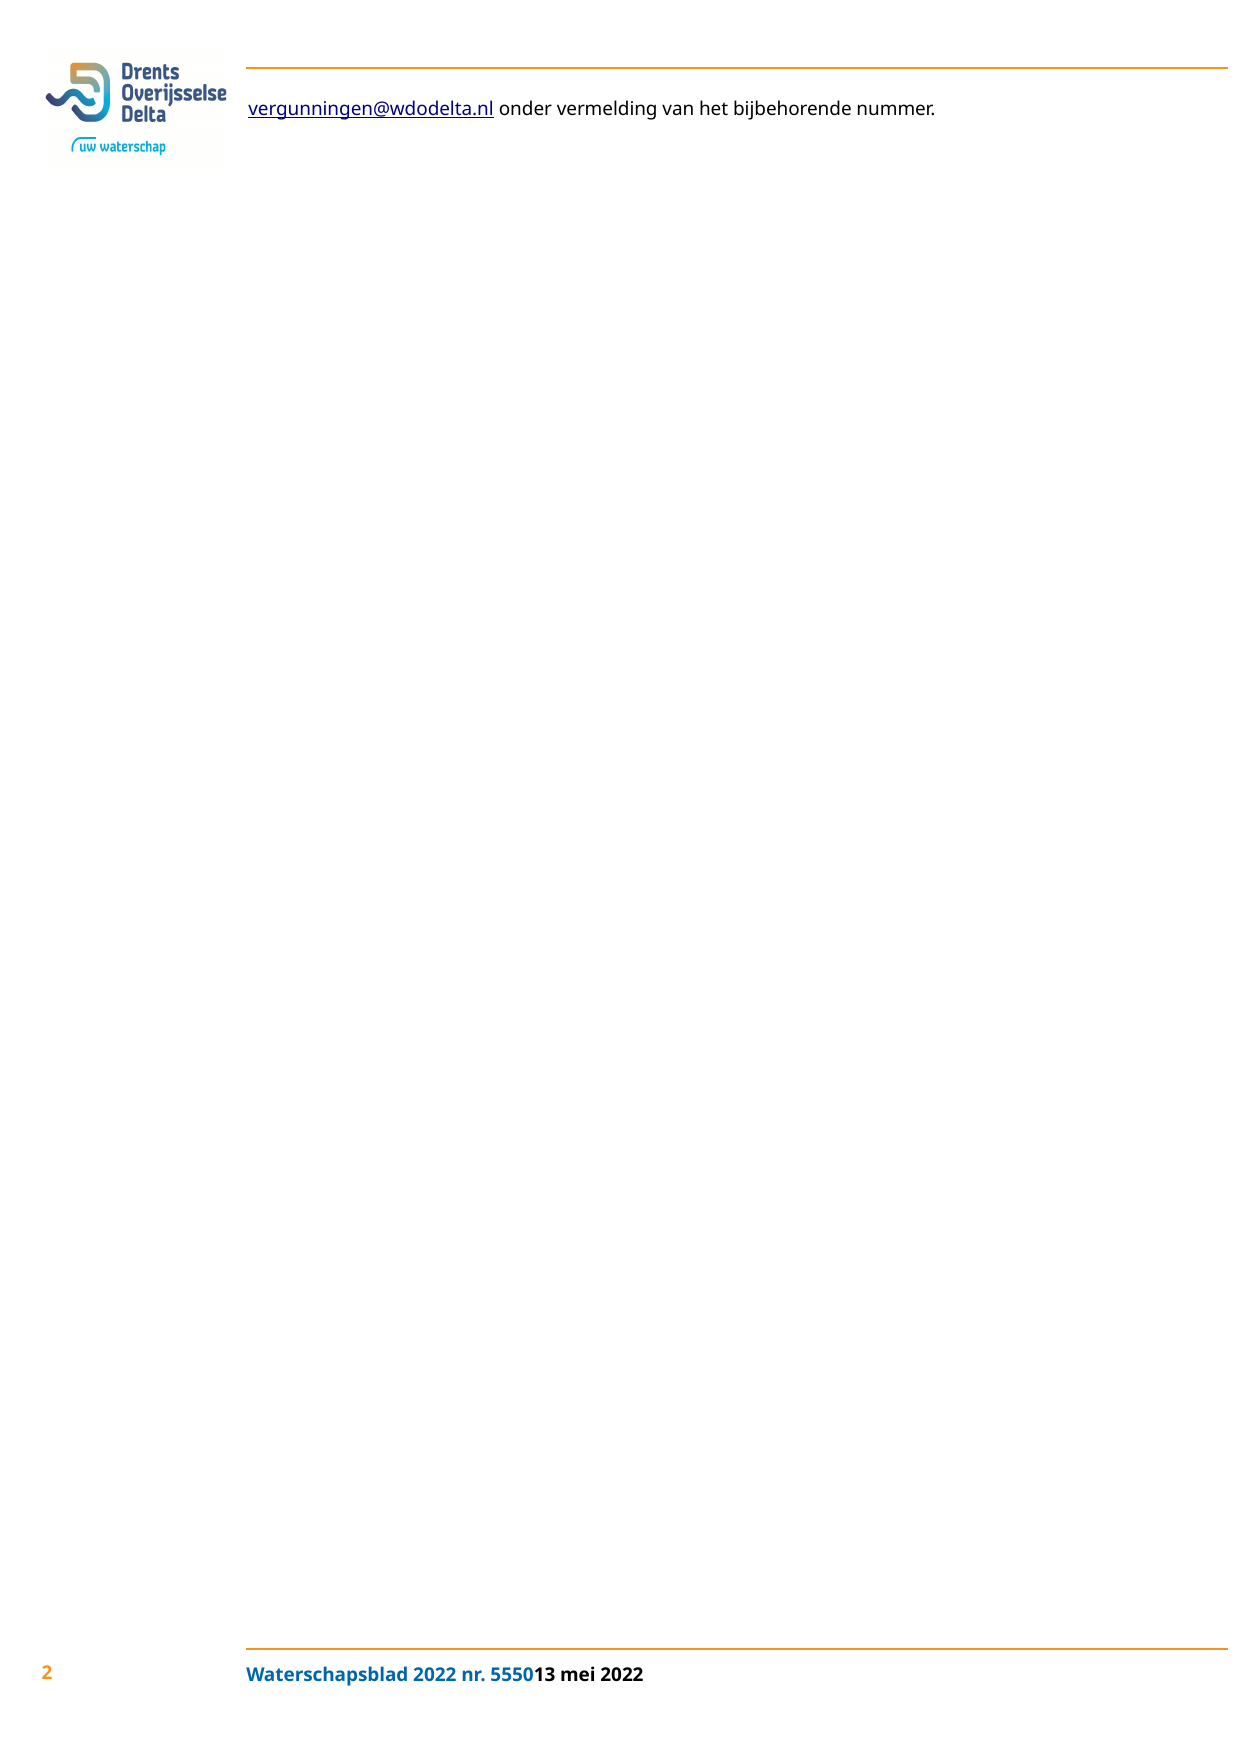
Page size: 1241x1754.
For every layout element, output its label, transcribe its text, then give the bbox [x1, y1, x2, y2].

text vergunningen@wdodelta.nl onder vermelding van het bijbehorende nummer. [248, 95, 1152, 121]
picture [41, 47, 231, 172]
